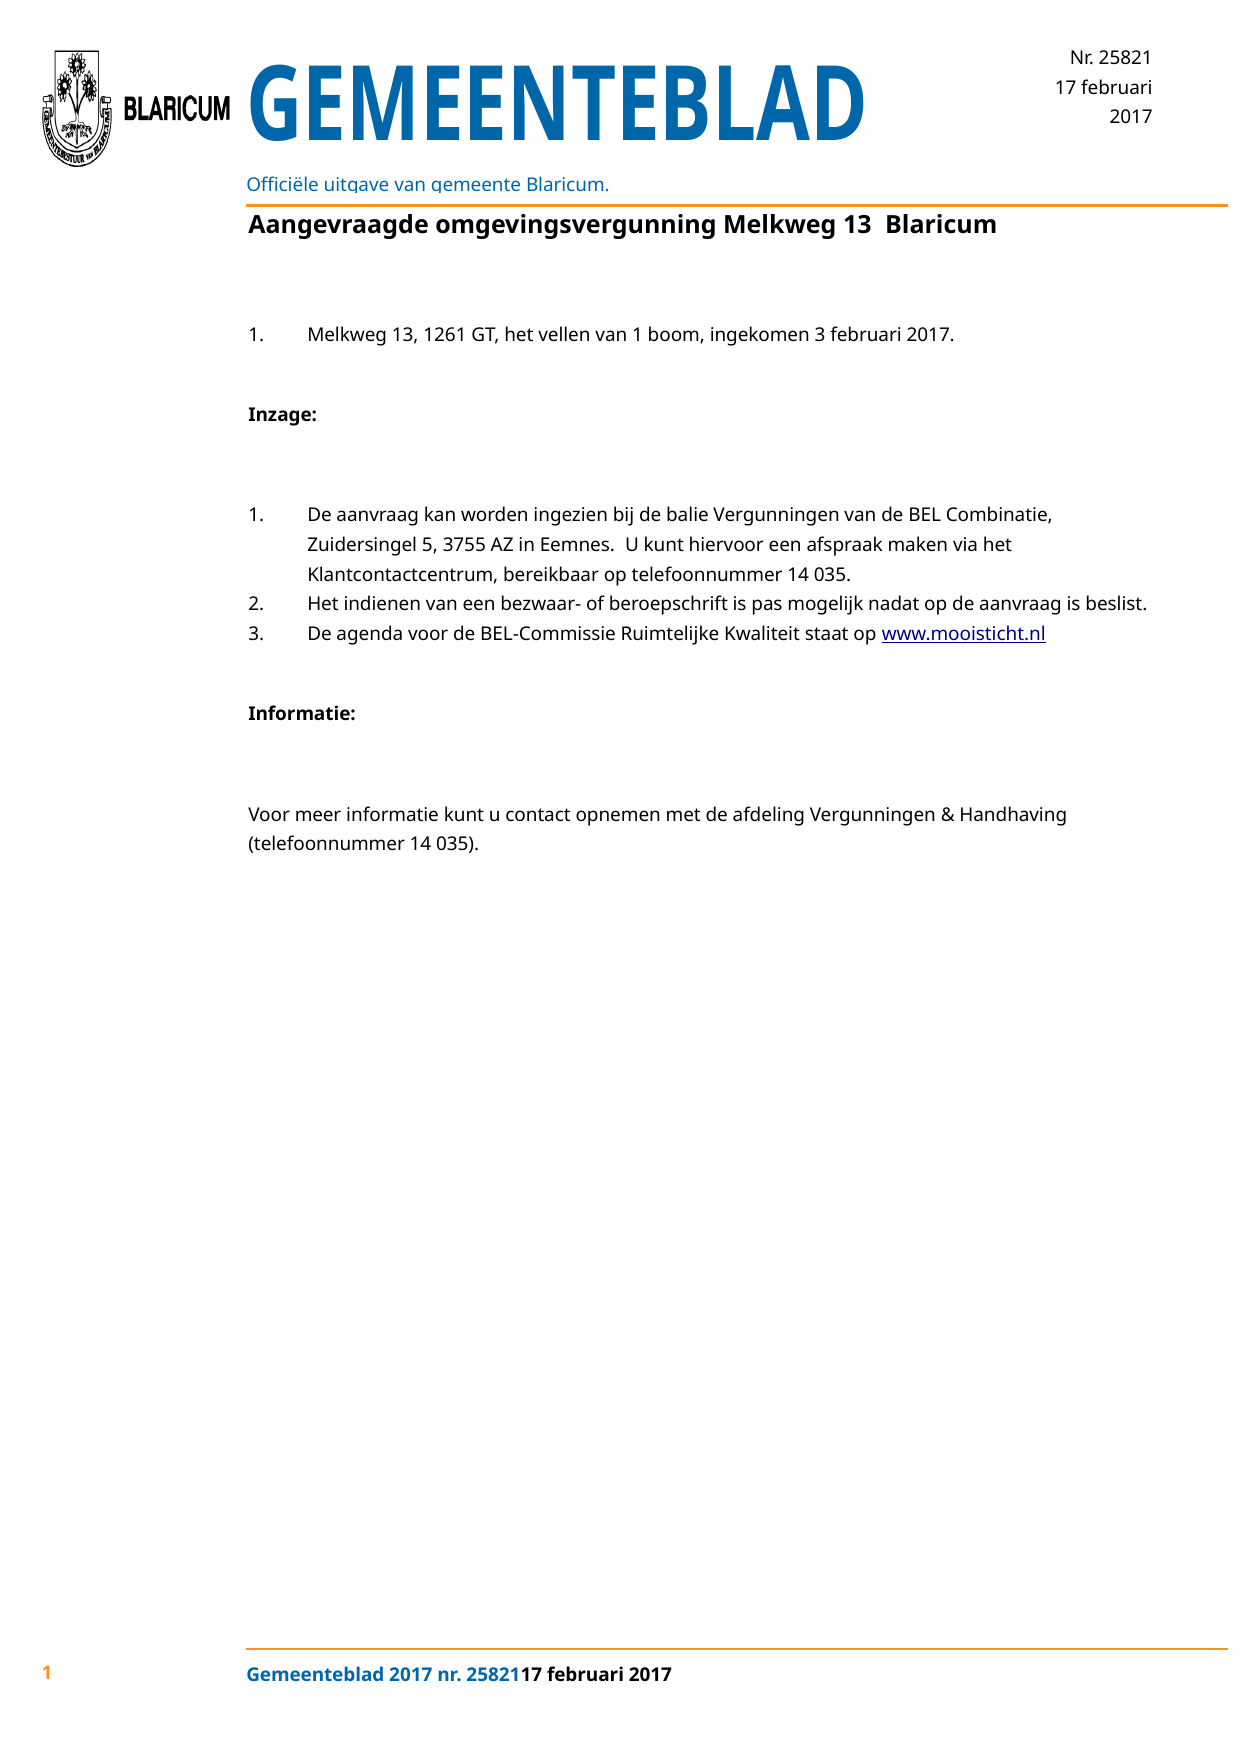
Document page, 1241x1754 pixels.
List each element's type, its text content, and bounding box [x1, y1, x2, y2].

text Aangevraagde omgevingsvergunning Melkweg 13 Blaricum [248, 207, 1152, 241]
list De aanvraag kan worden ingezien bij de balie Vergunningen van de BEL Combinatie, Zuidersingel 5, 3755 AZ in Eemnes. U kunt hiervoor een afspraak maken via het Klantcontactcentrum, bereikbaar op telefoonnummer 14 035. [248, 502, 1152, 586]
text Informatie: [248, 700, 1152, 726]
text Voor meer informatie kunt u contact opnemen met de afdeling Vergunningen & Handhaving (telefoonnummer 14 035). [248, 801, 1152, 856]
picture [41, 47, 231, 172]
list Melkweg 13, 1261 GT, het vellen van 1 boom, ingekomen 3 februari 2017. [248, 321, 1152, 346]
list De agenda voor de BEL-Commissie Ruimtelijke Kwaliteit staat op www.mooisticht.nl [248, 620, 1152, 646]
list Het indienen van een bezwaar- of beroepschrift is pas mogelijk nadat op de aanvraag is beslist. [248, 590, 1152, 616]
text Inzage: [248, 401, 1152, 426]
